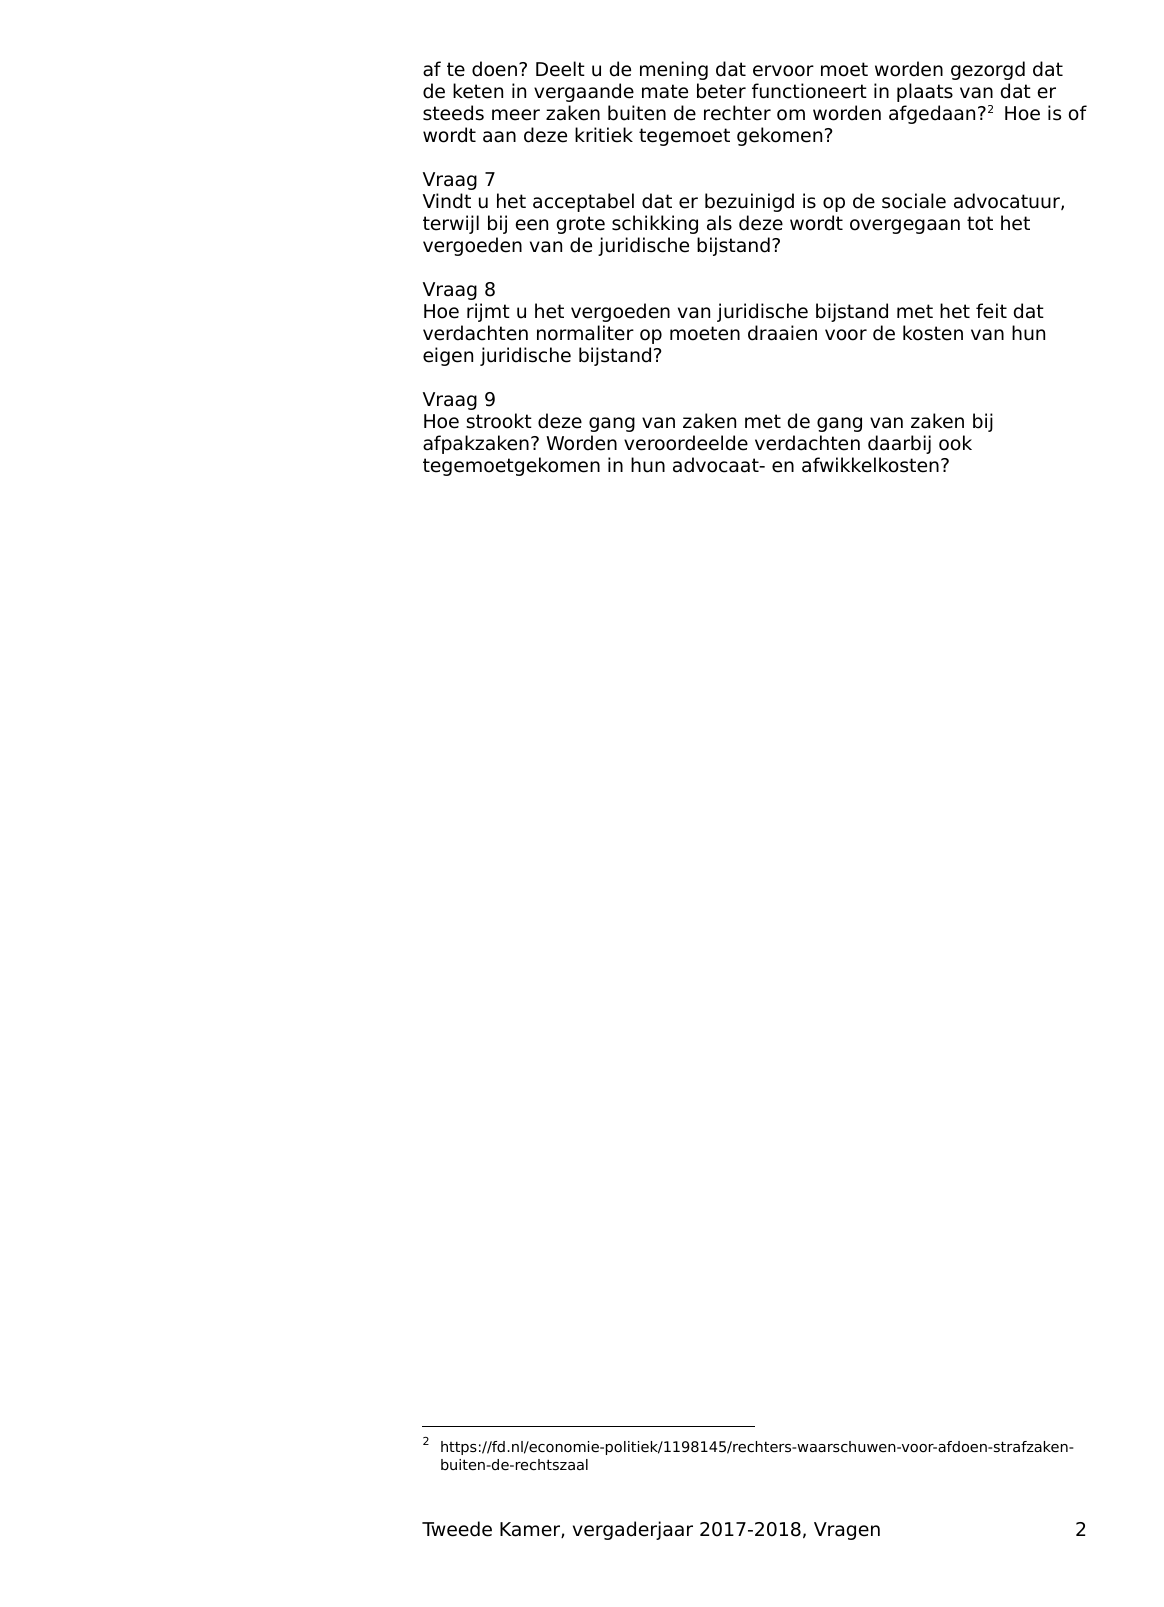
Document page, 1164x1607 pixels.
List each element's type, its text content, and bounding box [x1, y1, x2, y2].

text Vraag 7 [422, 169, 1087, 191]
text Vraag 8 [422, 279, 1087, 301]
text Hoe strookt deze gang van zaken met de gang van zaken bij afpakzaken? Worden veroordeelde verdachten daarbij ook tegemoetgekomen in hun advocaat- en afwikkelkosten? [422, 411, 1087, 477]
text https://fd.nl/economie-politiek/1198145/rechters-waarschuwen-voor-afdoen-strafzaken-buiten-de-rechtszaal [422, 1435, 1087, 1474]
text Vindt u het acceptabel dat er bezuinigd is op de sociale advocatuur, terwijl bij een grote schikking als deze wordt overgegaan tot het vergoeden van de juridische bijstand? [422, 191, 1087, 257]
text af te doen? Deelt u de mening dat ervoor moet worden gezorgd dat de keten in vergaande mate beter functioneert in plaats van dat er steeds meer zaken buiten de rechter om worden afgedaan? Hoe is of wordt aan deze kritiek tegemoet gekomen? [422, 59, 1087, 147]
text Hoe rijmt u het vergoeden van juridische bijstand met het feit dat verdachten normaliter op moeten draaien voor de kosten van hun eigen juridische bijstand? [422, 301, 1087, 367]
text Vraag 9 [422, 389, 1087, 411]
